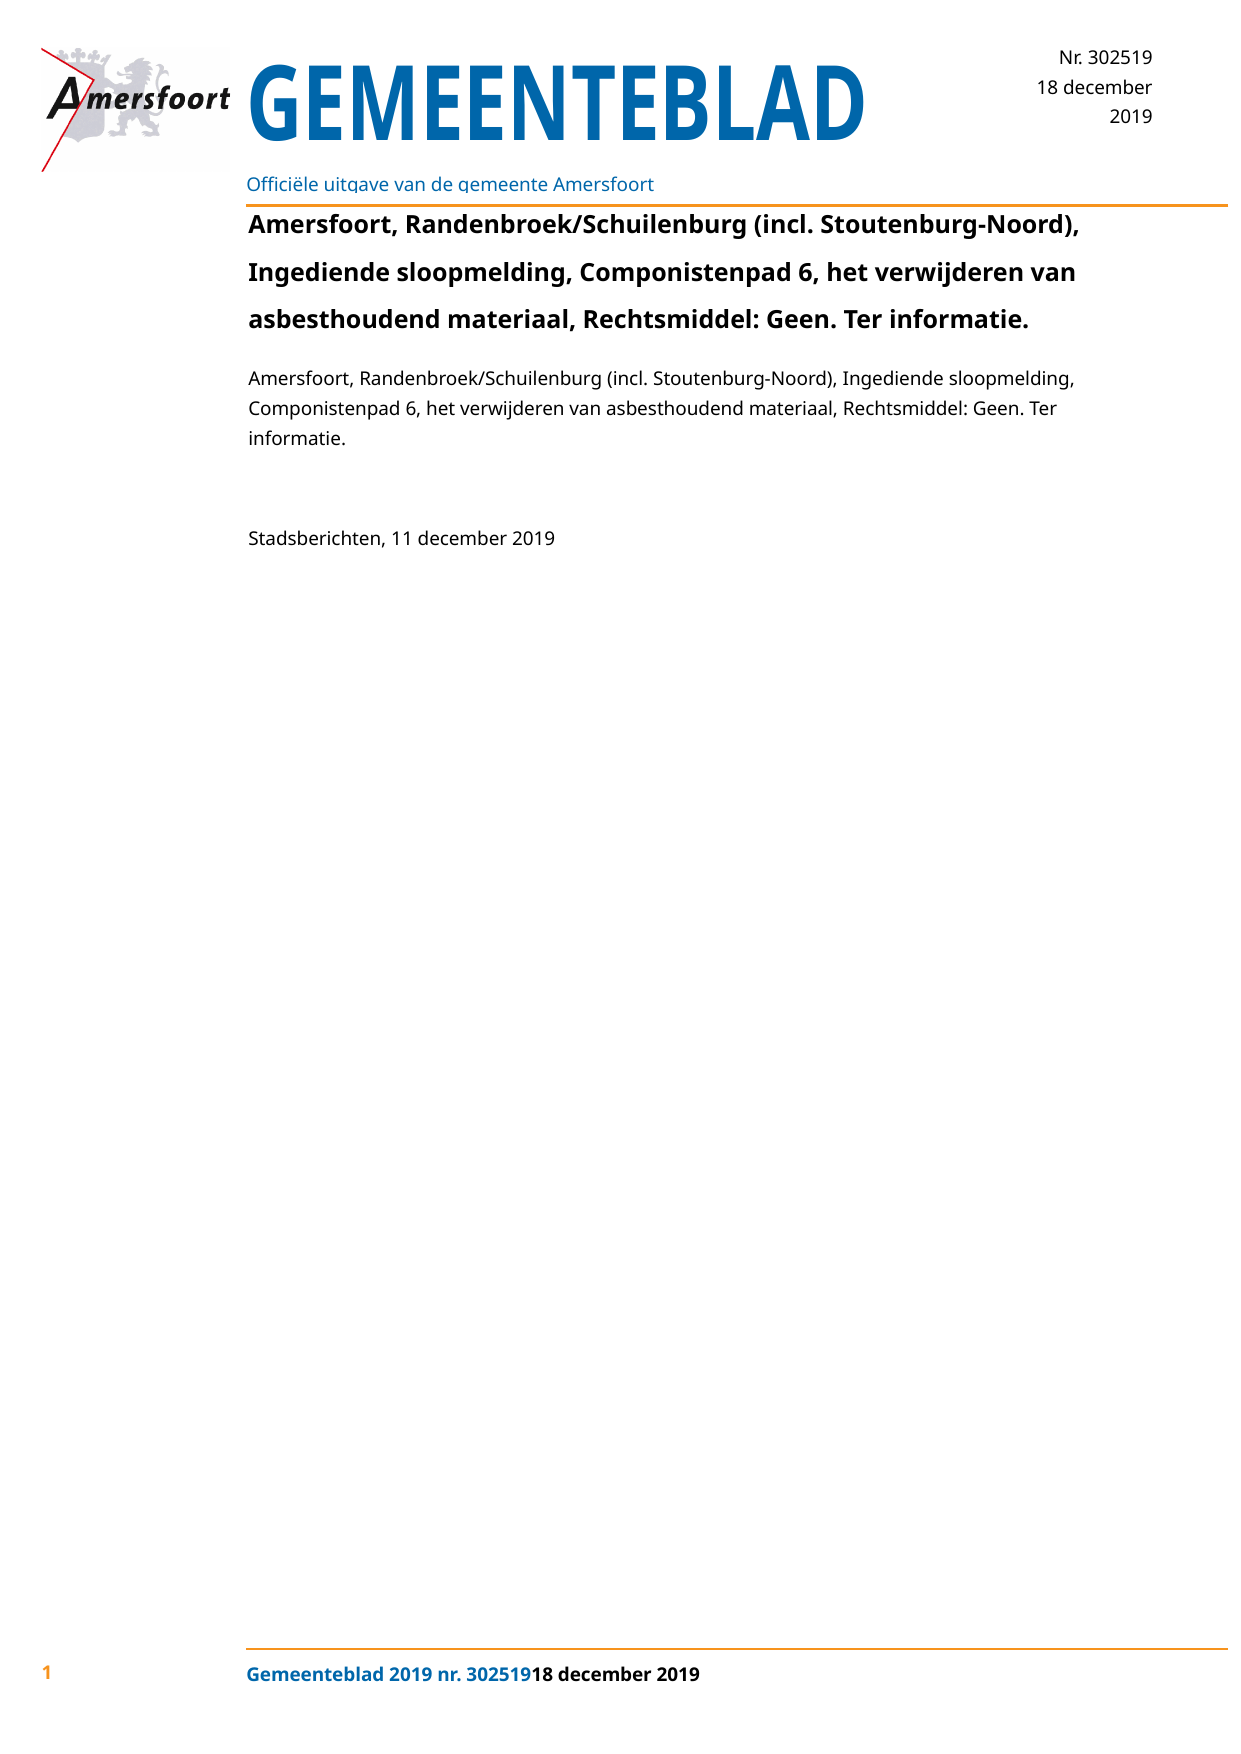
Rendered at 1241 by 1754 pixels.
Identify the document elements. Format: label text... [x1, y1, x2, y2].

text Amersfoort, Randenbroek/Schuilenburg (incl. Stoutenburg-Noord), Ingediende sloopmelding, Componistenpad 6, het verwijderen van asbesthoudend materiaal, Rechtsmiddel: Geen. Ter informatie. [248, 366, 1152, 450]
text Amersfoort, Randenbroek/Schuilenburg (incl. Stoutenburg-Noord), Ingediende sloopmelding, Componistenpad 6, het verwijderen van asbesthoudend materiaal, Rechtsmiddel: Geen. Ter informatie. [248, 207, 1152, 336]
text Stadsberichten, 11 december 2019 [248, 526, 1152, 551]
picture [41, 47, 231, 172]
